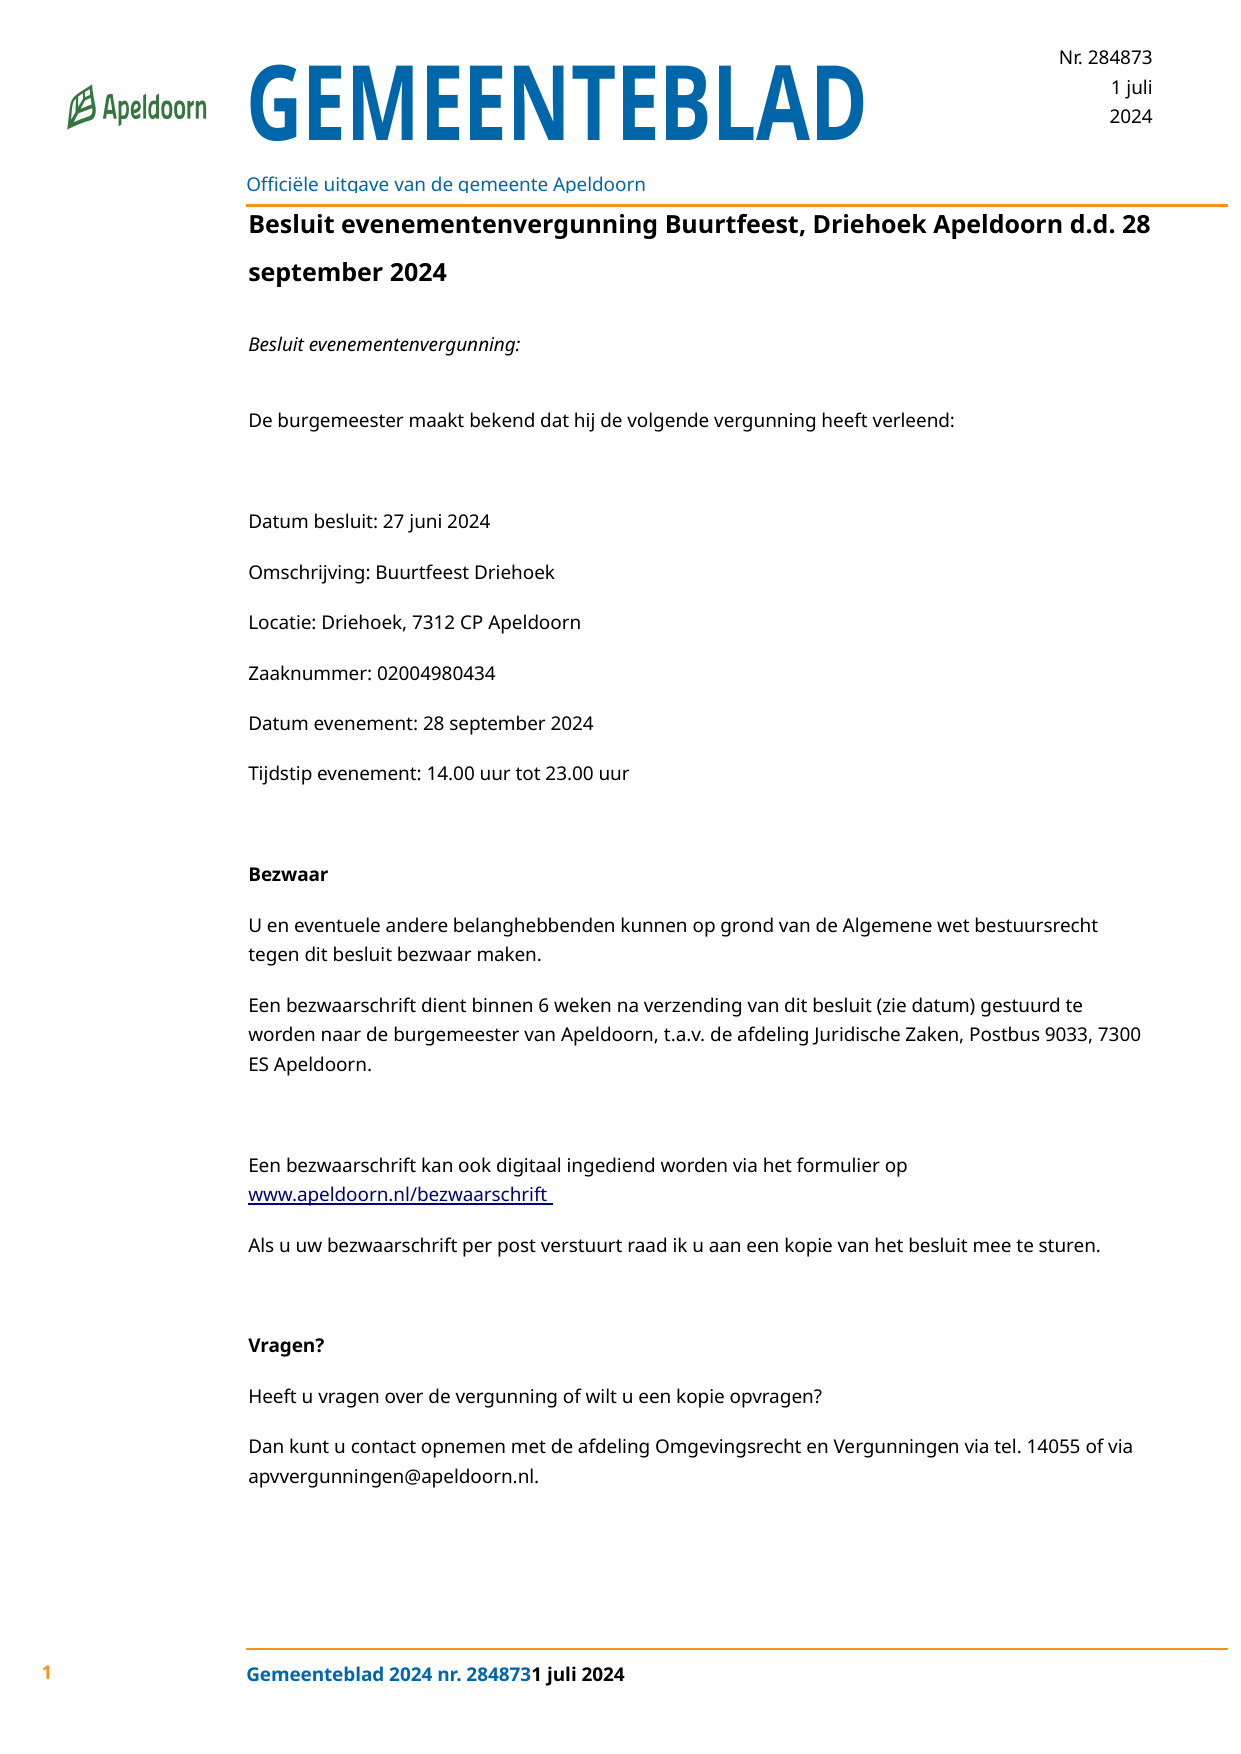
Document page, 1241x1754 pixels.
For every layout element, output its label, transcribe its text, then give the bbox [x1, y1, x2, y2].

text Heeft u vragen over de vergunning of wilt u een kopie opvragen? [248, 1383, 1152, 1409]
text Dan kunt u contact opnemen met de afdeling Omgevingsrecht en Vergunningen via tel. 14055 of via apvvergunningen@apeldoorn.nl. [248, 1433, 1152, 1489]
text Besluit evenementenvergunning Buurtfeest, Driehoek Apeldoorn d.d. 28 september 2024 [248, 207, 1152, 288]
text Besluit evenementenvergunning: [248, 331, 1152, 357]
text Omschrijving: Buurtfeest Driehoek [248, 559, 1152, 584]
text Bezwaar [248, 861, 1152, 887]
text Datum evenement: 28 september 2024 [248, 710, 1152, 736]
text Een bezwaarschrift kan ook digitaal ingediend worden via het formulier op www.apeldoorn.nl/bezwaarschrift [248, 1152, 1152, 1207]
text Een bezwaarschrift dient binnen 6 weken na verzending van dit besluit (zie datum) gestuurd te worden naar de burgemeester van Apeldoorn, t.a.v. de afdeling Juridische Zaken, Postbus 9033, 7300 ES Apeldoorn. [248, 992, 1152, 1077]
text Zaaknummer: 02004980434 [248, 660, 1152, 685]
text De burgemeester maakt bekend dat hij de volgende vergunning heeft verleend: [248, 408, 1152, 433]
text Tijdstip evenement: 14.00 uur tot 23.00 uur [248, 761, 1152, 786]
text Datum besluit: 27 juni 2024 [248, 508, 1152, 534]
text Locatie: Driehoek, 7312 CP Apeldoorn [248, 609, 1152, 635]
text U en eventuele andere belanghebbenden kunnen op grond van de Algemene wet bestuursrecht tegen dit besluit bezwaar maken. [248, 912, 1152, 967]
picture [41, 47, 231, 172]
text Als u uw bezwaarschrift per post verstuurt raad ik u aan een kopie van het besluit mee te sturen. [248, 1232, 1152, 1257]
text Vragen? [248, 1333, 1152, 1358]
